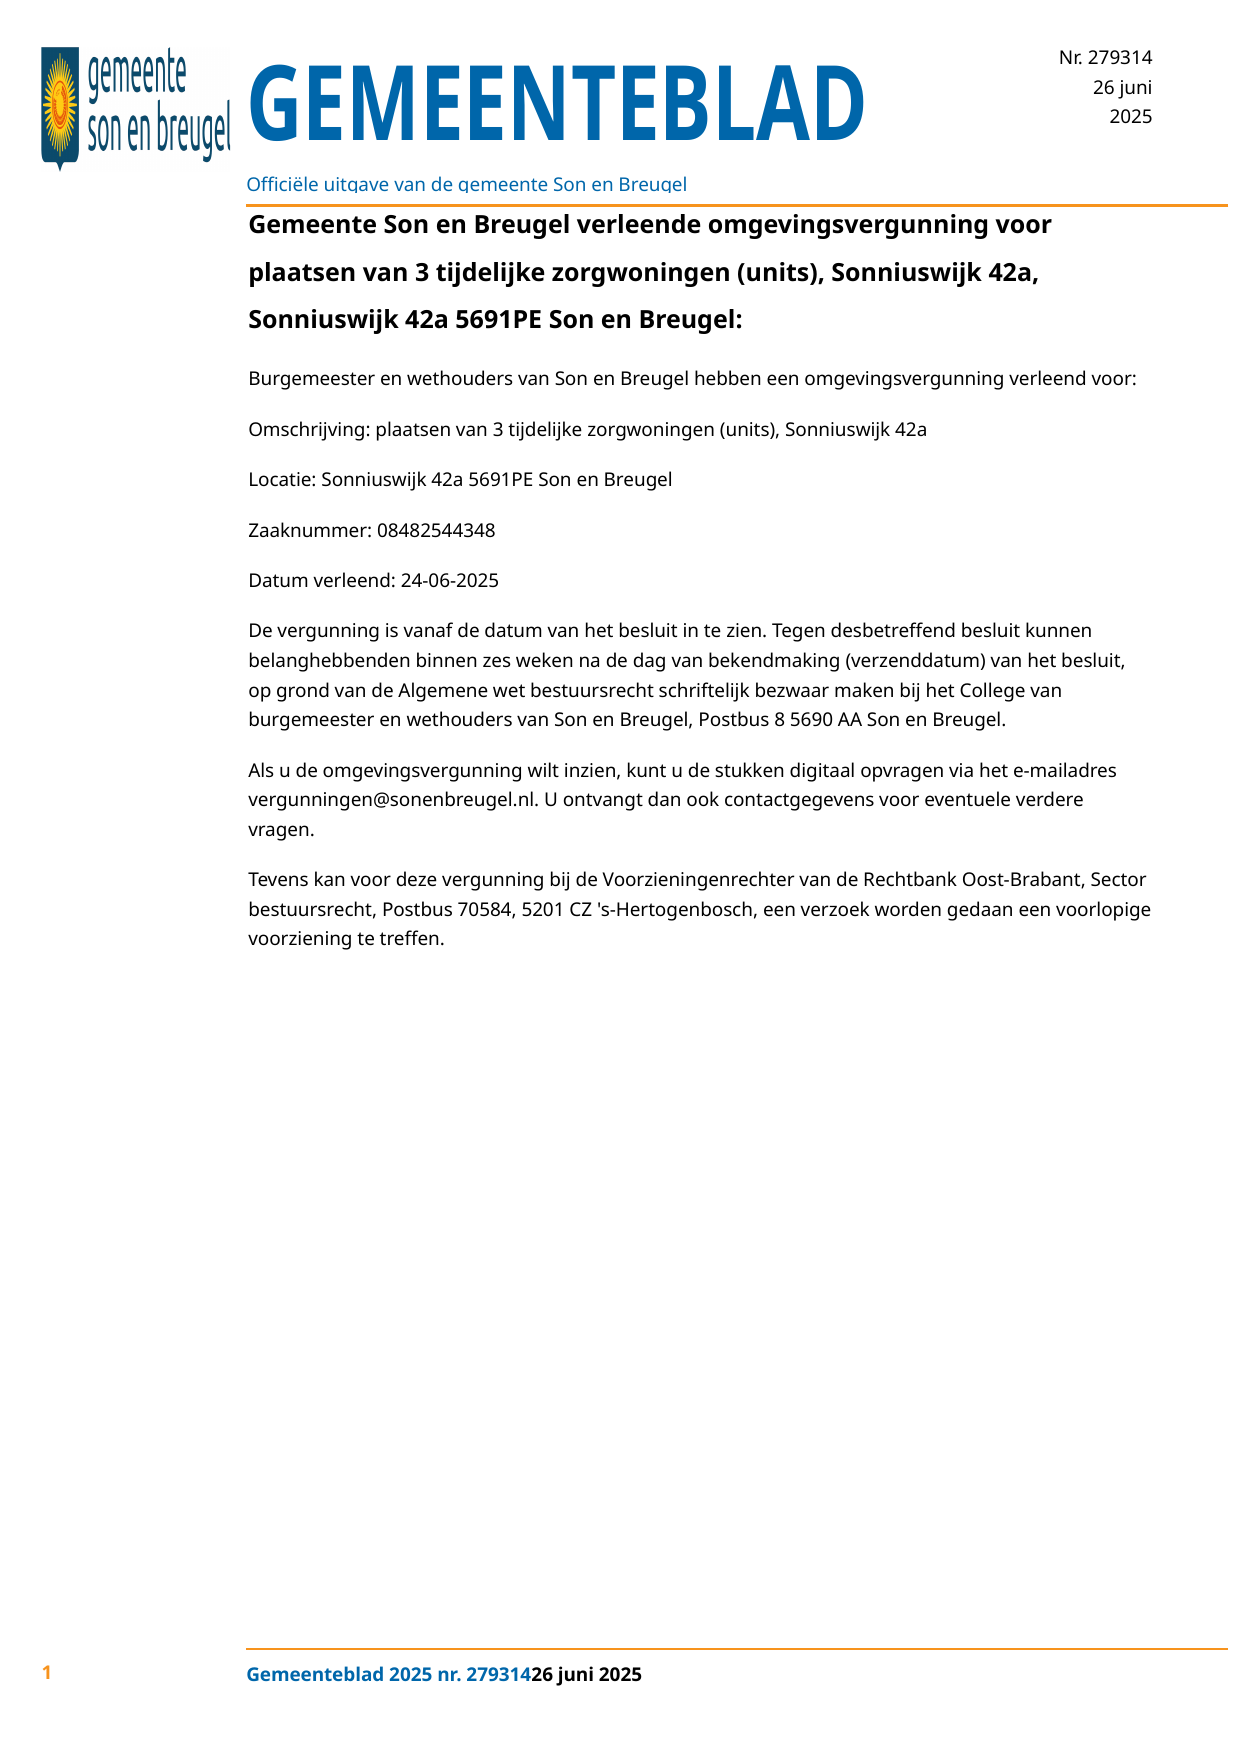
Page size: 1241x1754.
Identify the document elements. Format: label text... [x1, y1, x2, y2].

picture [41, 47, 231, 172]
text Omschrijving: plaatsen van 3 tijdelijke zorgwoningen (units), Sonniuswijk 42a [248, 416, 1152, 442]
text Locatie: Sonniuswijk 42a 5691PE Son en Breugel [248, 466, 1152, 492]
text Als u de omgevingsvergunning wilt inzien, kunt u de stukken digitaal opvragen via het e-mailadres vergunningen@sonenbreugel.nl. U ontvangt dan ook contactgegevens voor eventuele verdere vragen. [248, 757, 1152, 842]
text Burgemeester en wethouders van Son en Breugel hebben een omgevingsvergunning verleend voor: [248, 366, 1152, 391]
text Datum verleend: 24-06-2025 [248, 567, 1152, 593]
text De vergunning is vanaf de datum van het besluit in te zien. Tegen desbetreffend besluit kunnen belanghebbenden binnen zes weken na de dag van bekendmaking (verzenddatum) van het besluit, op grond van de Algemene wet bestuursrecht schriftelijk bezwaar maken bij het College van burgemeester en wethouders van Son en Breugel, Postbus 8 5690 AA Son en Breugel. [248, 618, 1152, 732]
text Gemeente Son en Breugel verleende omgevingsvergunning voor plaatsen van 3 tijdelijke zorgwoningen (units), Sonniuswijk 42a, Sonniuswijk 42a 5691PE Son en Breugel: [248, 207, 1152, 336]
text Tevens kan voor deze vergunning bij de Voorzieningenrechter van de Rechtbank Oost-Brabant, Sector bestuursrecht, Postbus 70584, 5201 CZ 's-Hertogenbosch, een verzoek worden gedaan een voorlopige voorziening te treffen. [248, 866, 1152, 951]
text Zaaknummer: 08482544348 [248, 517, 1152, 542]
